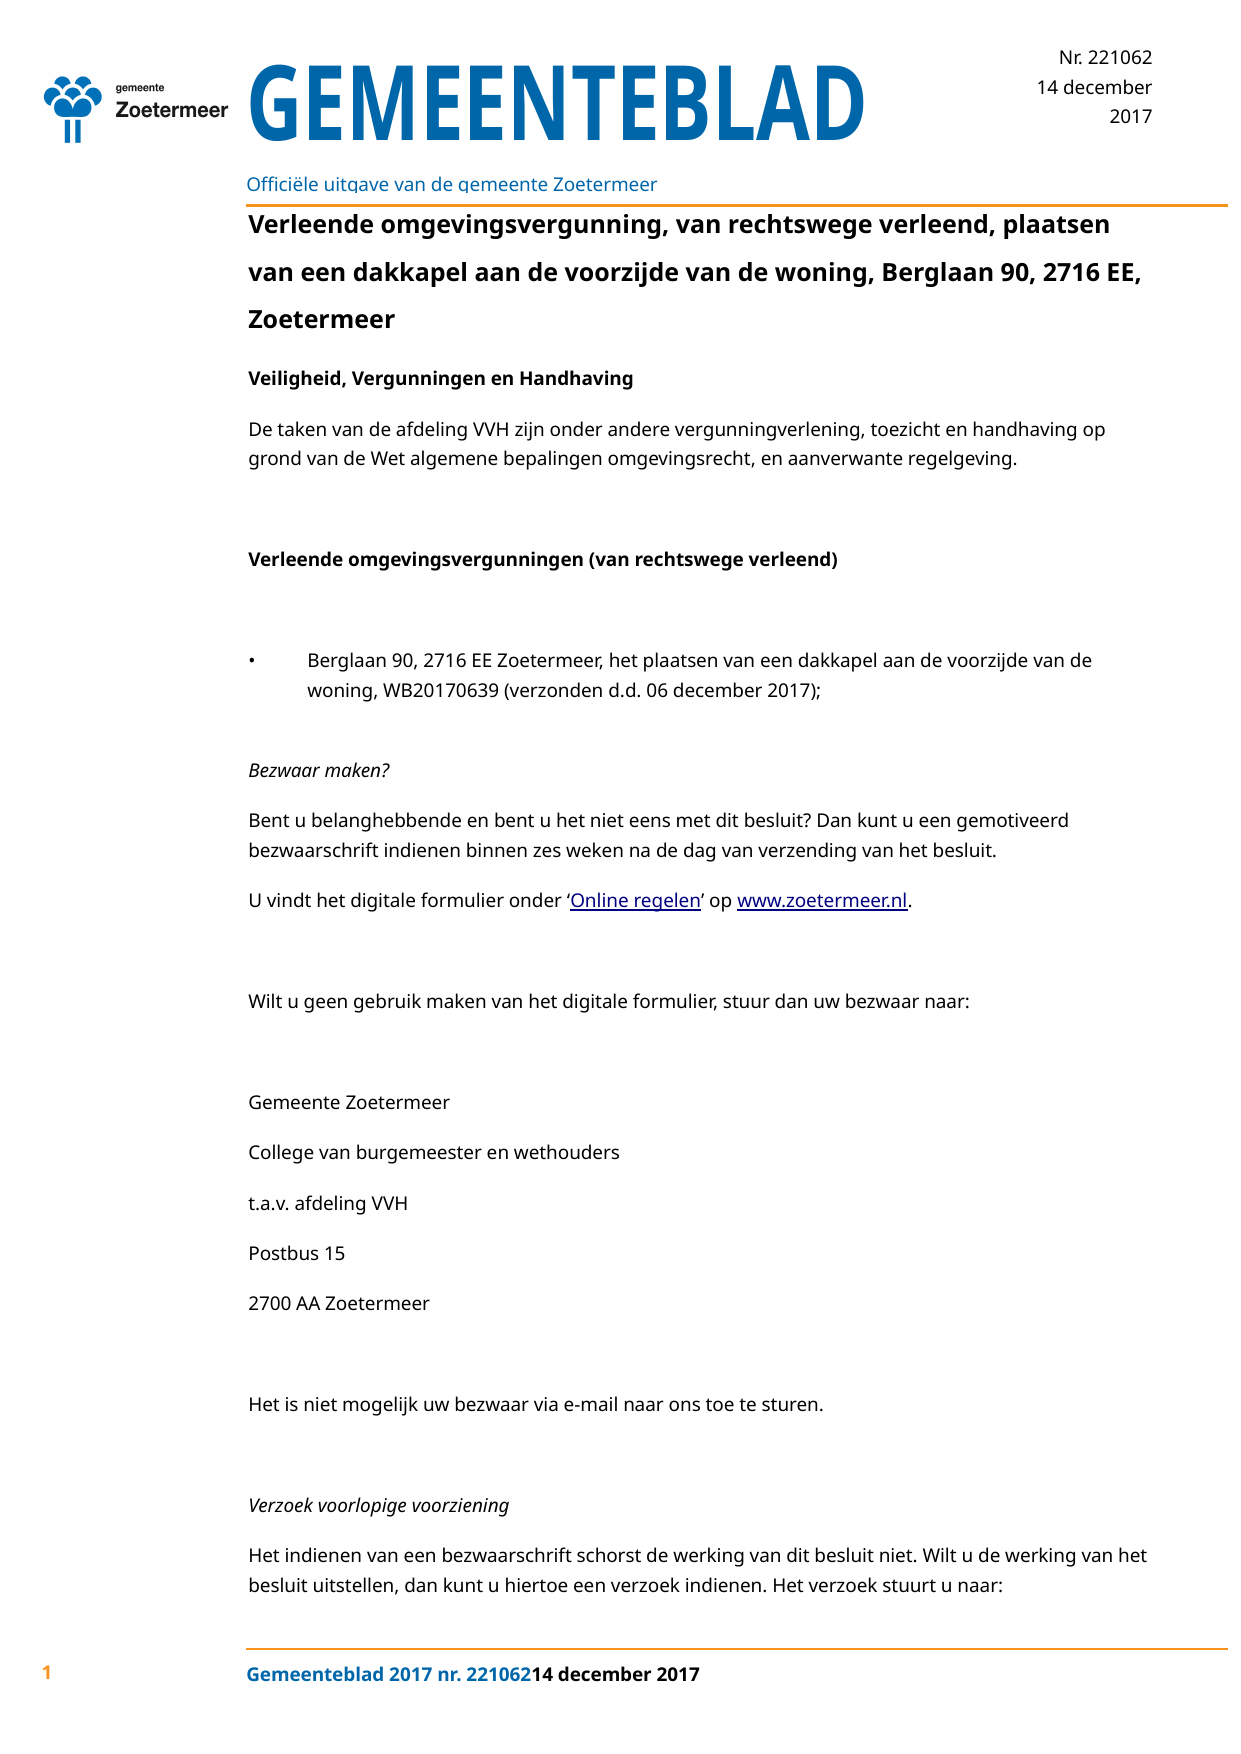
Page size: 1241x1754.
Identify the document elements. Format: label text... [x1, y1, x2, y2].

text U vindt het digitale formulier onder ‘Online regelen’ op www.zoetermeer.nl. [248, 887, 1152, 913]
text Verleende omgevingsvergunning, van rechtswege verleend, plaatsen van een dakkapel aan de voorzijde van de woning, Berglaan 90, 2716 EE, Zoetermeer [248, 207, 1152, 336]
text Gemeente Zoetermeer [248, 1089, 1152, 1114]
text De taken van de afdeling VVH zijn onder andere vergunningverlening, toezicht en handhaving op grond van de Wet algemene bepalingen omgevingsrecht, en aanverwante regelgeving. [248, 416, 1152, 471]
text Verzoek voorlopige voorziening [248, 1492, 1152, 1518]
picture [41, 47, 231, 172]
text t.a.v. afdeling VVH [248, 1190, 1152, 1215]
text Bent u belanghebbende en bent u het niet eens met dit besluit? Dan kunt u een gemotiveerd bezwaarschrift indienen binnen zes weken na de dag van verzending van het besluit. [248, 807, 1152, 862]
text Bezwaar maken? [248, 757, 1152, 782]
text College van burgemeester en wethouders [248, 1139, 1152, 1165]
text Veiligheid, Vergunningen en Handhaving [248, 366, 1152, 391]
text Het is niet mogelijk uw bezwaar via e-mail naar ons toe te sturen. [248, 1391, 1152, 1417]
text 2700 AA Zoetermeer [248, 1291, 1152, 1316]
text Wilt u geen gebruik maken van het digitale formulier, stuur dan uw bezwaar naar: [248, 988, 1152, 1014]
text Postbus 15 [248, 1240, 1152, 1266]
list Berglaan 90, 2716 EE Zoetermeer, het plaatsen van een dakkapel aan de voorzijde van de woning, WB20170639 (verzonden d.d. 06 december 2017); [248, 647, 1152, 702]
text Verleende omgevingsvergunningen (van rechtswege verleend) [248, 546, 1152, 572]
text Het indienen van een bezwaarschrift schorst de werking van dit besluit niet. Wilt u de werking van het besluit uitstellen, dan kunt u hiertoe een verzoek indienen. Het verzoek stuurt u naar: [248, 1543, 1152, 1598]
